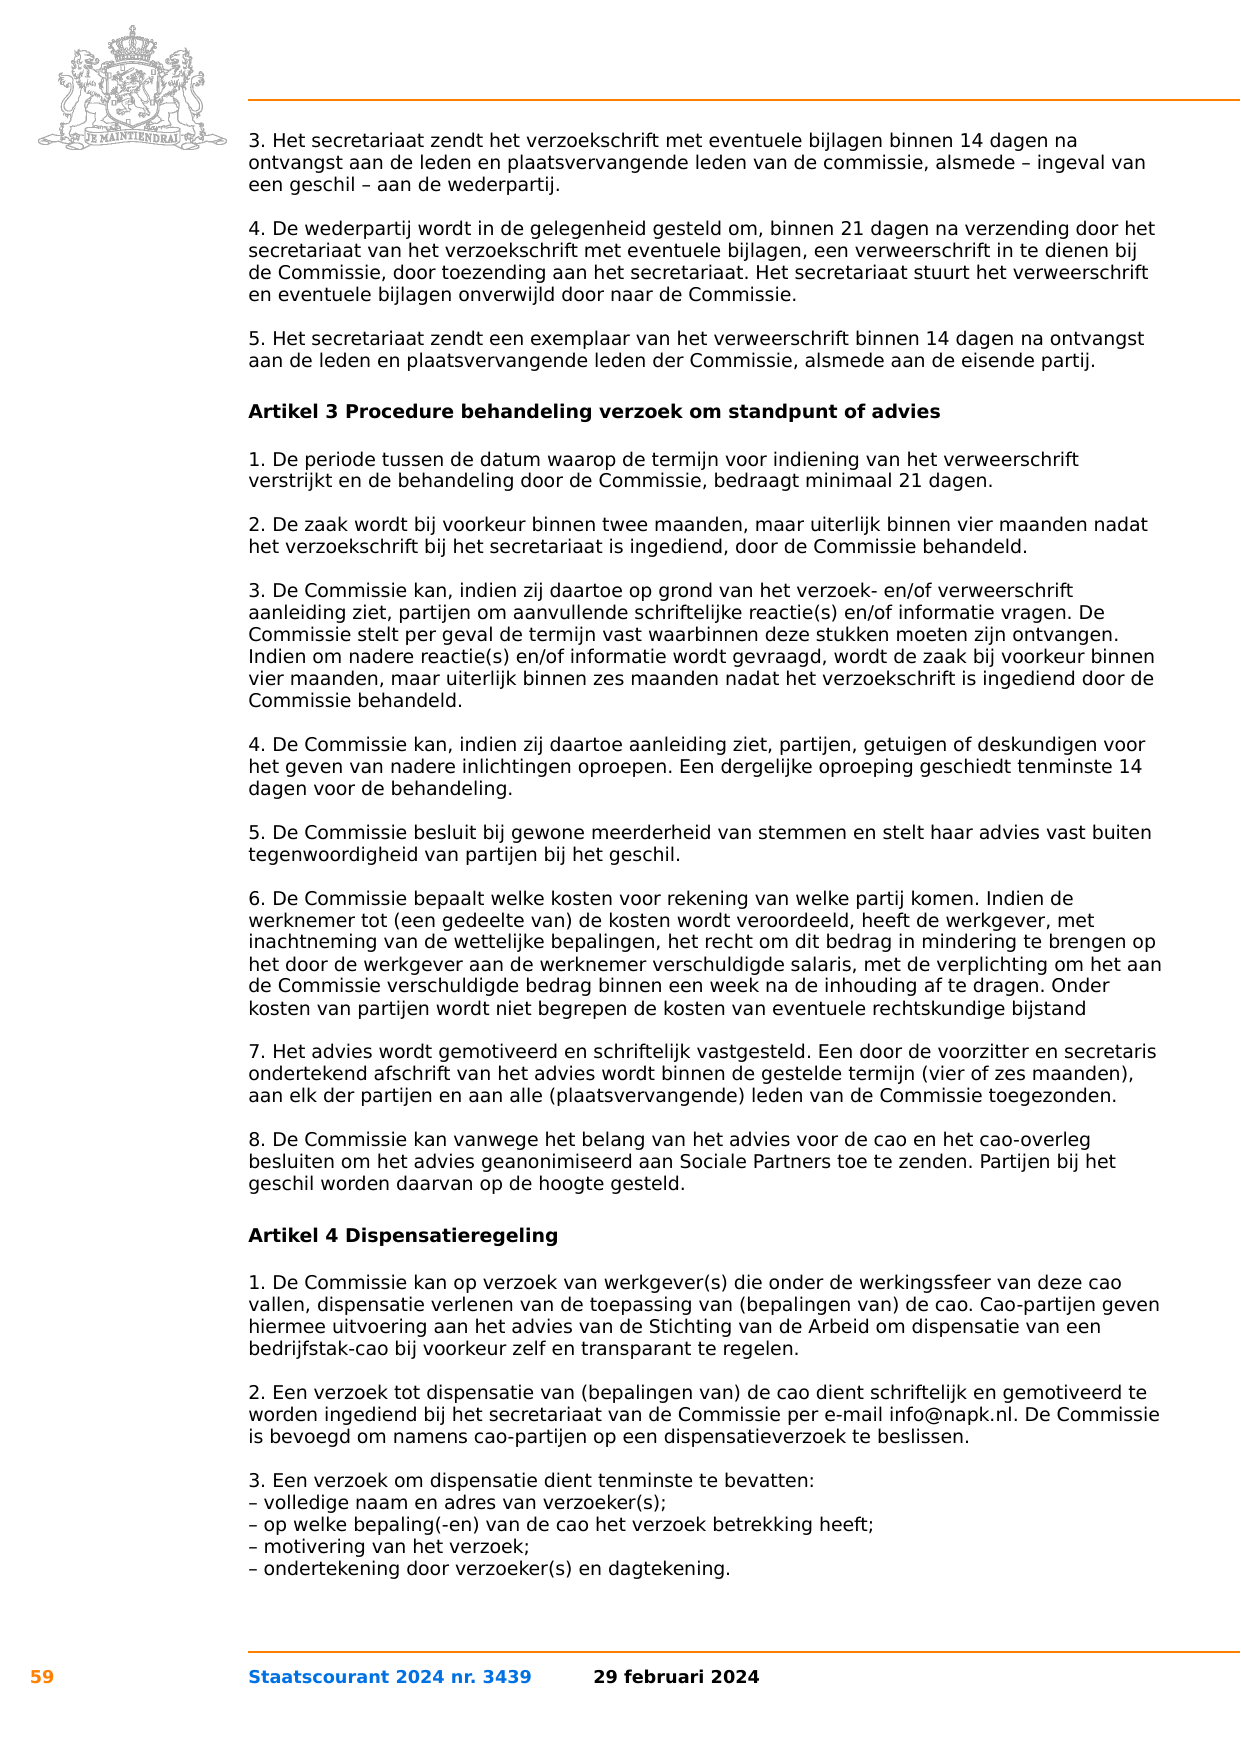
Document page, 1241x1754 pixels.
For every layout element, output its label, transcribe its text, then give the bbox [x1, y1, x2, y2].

text 4. De Commissie kan, indien zij daartoe aanleiding ziet, partijen, getuigen of deskundigen voor het geven van nadere inlichtingen oproepen. Een dergelijke oproeping geschiedt tenminste 14 dagen voor de behandeling. [248, 734, 1163, 800]
text – volledige naam en adres van verzoeker(s); [248, 1492, 1163, 1513]
text 3. Een verzoek om dispensatie dient tenminste te bevatten: [248, 1469, 1163, 1492]
subtitle Artikel 3 Procedure behandeling verzoek om standpunt of advies [248, 401, 1163, 423]
text 3. Het secretariaat zendt het verzoekschrift met eventuele bijlagen binnen 14 dagen na ontvangst aan de leden en plaatsvervangende leden van de commissie, alsmede – ingeval van een geschil – aan de wederpartij. [248, 130, 1163, 196]
text – op welke bepaling(-en) van de cao het verzoek betrekking heeft; [248, 1513, 1163, 1536]
text 5. Het secretariaat zendt een exemplaar van het verweerschrift binnen 14 dagen na ontvangst aan de leden en plaatsvervangende leden der Commissie, alsmede aan de eisende partij. [248, 327, 1163, 371]
text 2. De zaak wordt bij voorkeur binnen twee maanden, maar uiterlijk binnen vier maanden nadat het verzoekschrift bij het secretariaat is ingediend, door de Commissie behandeld. [248, 514, 1163, 558]
text – motivering van het verzoek; [248, 1536, 1163, 1557]
text – ondertekening door verzoeker(s) en dagtekening. [248, 1557, 1163, 1579]
text 1. De Commissie kan op verzoek van werkgever(s) die onder de werkingssfeer van deze cao vallen, dispensatie verlenen van de toepassing van (bepalingen van) de cao. Cao-partijen geven hiermee uitvoering aan het advies van de Stichting van de Arbeid om dispensatie van een bedrijfstak-cao bij voorkeur zelf en transparant te regelen. [248, 1272, 1163, 1360]
text 6. De Commissie bepaalt welke kosten voor rekening van welke partij komen. Indien de werknemer tot (een gedeelte van) de kosten wordt veroordeeld, heeft de werkgever, met inachtneming van de wettelijke bepalingen, het recht om dit bedrag in mindering te brengen op het door de werkgever aan de werknemer verschuldigde salaris, met de verplichting om het aan de Commissie verschuldigde bedrag binnen een week na de inhouding af te dragen. Onder kosten van partijen wordt niet begrepen de kosten van eventuele rechtskundige bijstand [248, 887, 1163, 1019]
text 2. Een verzoek tot dispensatie van (bepalingen van) de cao dient schriftelijk en gemotiveerd te worden ingediend bij het secretariaat van de Commissie per e-mail info@napk.nl. De Commissie is bevoegd om namens cao-partijen op een dispensatieverzoek te beslissen. [248, 1382, 1163, 1448]
text 8. De Commissie kan vanwege het belang van het advies voor de cao en het cao-overleg besluiten om het advies geanonimiseerd aan Sociale Partners toe te zenden. Partijen bij het geschil worden daarvan op de hoogte gesteld. [248, 1129, 1163, 1195]
subtitle Artikel 4 Dispensatieregeling [248, 1225, 1163, 1247]
picture [38, 25, 227, 150]
text 5. De Commissie besluit bij gewone meerderheid van stemmen en stelt haar advies vast buiten tegenwoordigheid van partijen bij het geschil. [248, 822, 1163, 866]
text 7. Het advies wordt gemotiveerd en schriftelijk vastgesteld. Een door de voorzitter en secretaris ondertekend afschrift van het advies wordt binnen de gestelde termijn (vier of zes maanden), aan elk der partijen en aan alle (plaatsvervangende) leden van de Commissie toegezonden. [248, 1041, 1163, 1107]
text 1. De periode tussen de datum waarop de termijn voor indiening van het verweerschrift verstrijkt en de behandeling door de Commissie, bedraagt minimaal 21 dagen. [248, 448, 1163, 492]
text 4. De wederpartij wordt in de gelegenheid gesteld om, binnen 21 dagen na verzending door het secretariaat van het verzoekschrift met eventuele bijlagen, een verweerschrift in te dienen bij de Commissie, door toezending aan het secretariaat. Het secretariaat stuurt het verweerschrift en eventuele bijlagen onverwijld door naar de Commissie. [248, 218, 1163, 306]
text 3. De Commissie kan, indien zij daartoe op grond van het verzoek- en/of verweerschrift aanleiding ziet, partijen om aanvullende schriftelijke reactie(s) en/of informatie vragen. De Commissie stelt per geval de termijn vast waarbinnen deze stukken moeten zijn ontvangen. Indien om nadere reactie(s) en/of informatie wordt gevraagd, wordt de zaak bij voorkeur binnen vier maanden, maar uiterlijk binnen zes maanden nadat het verzoekschrift is ingediend door de Commissie behandeld. [248, 580, 1163, 712]
